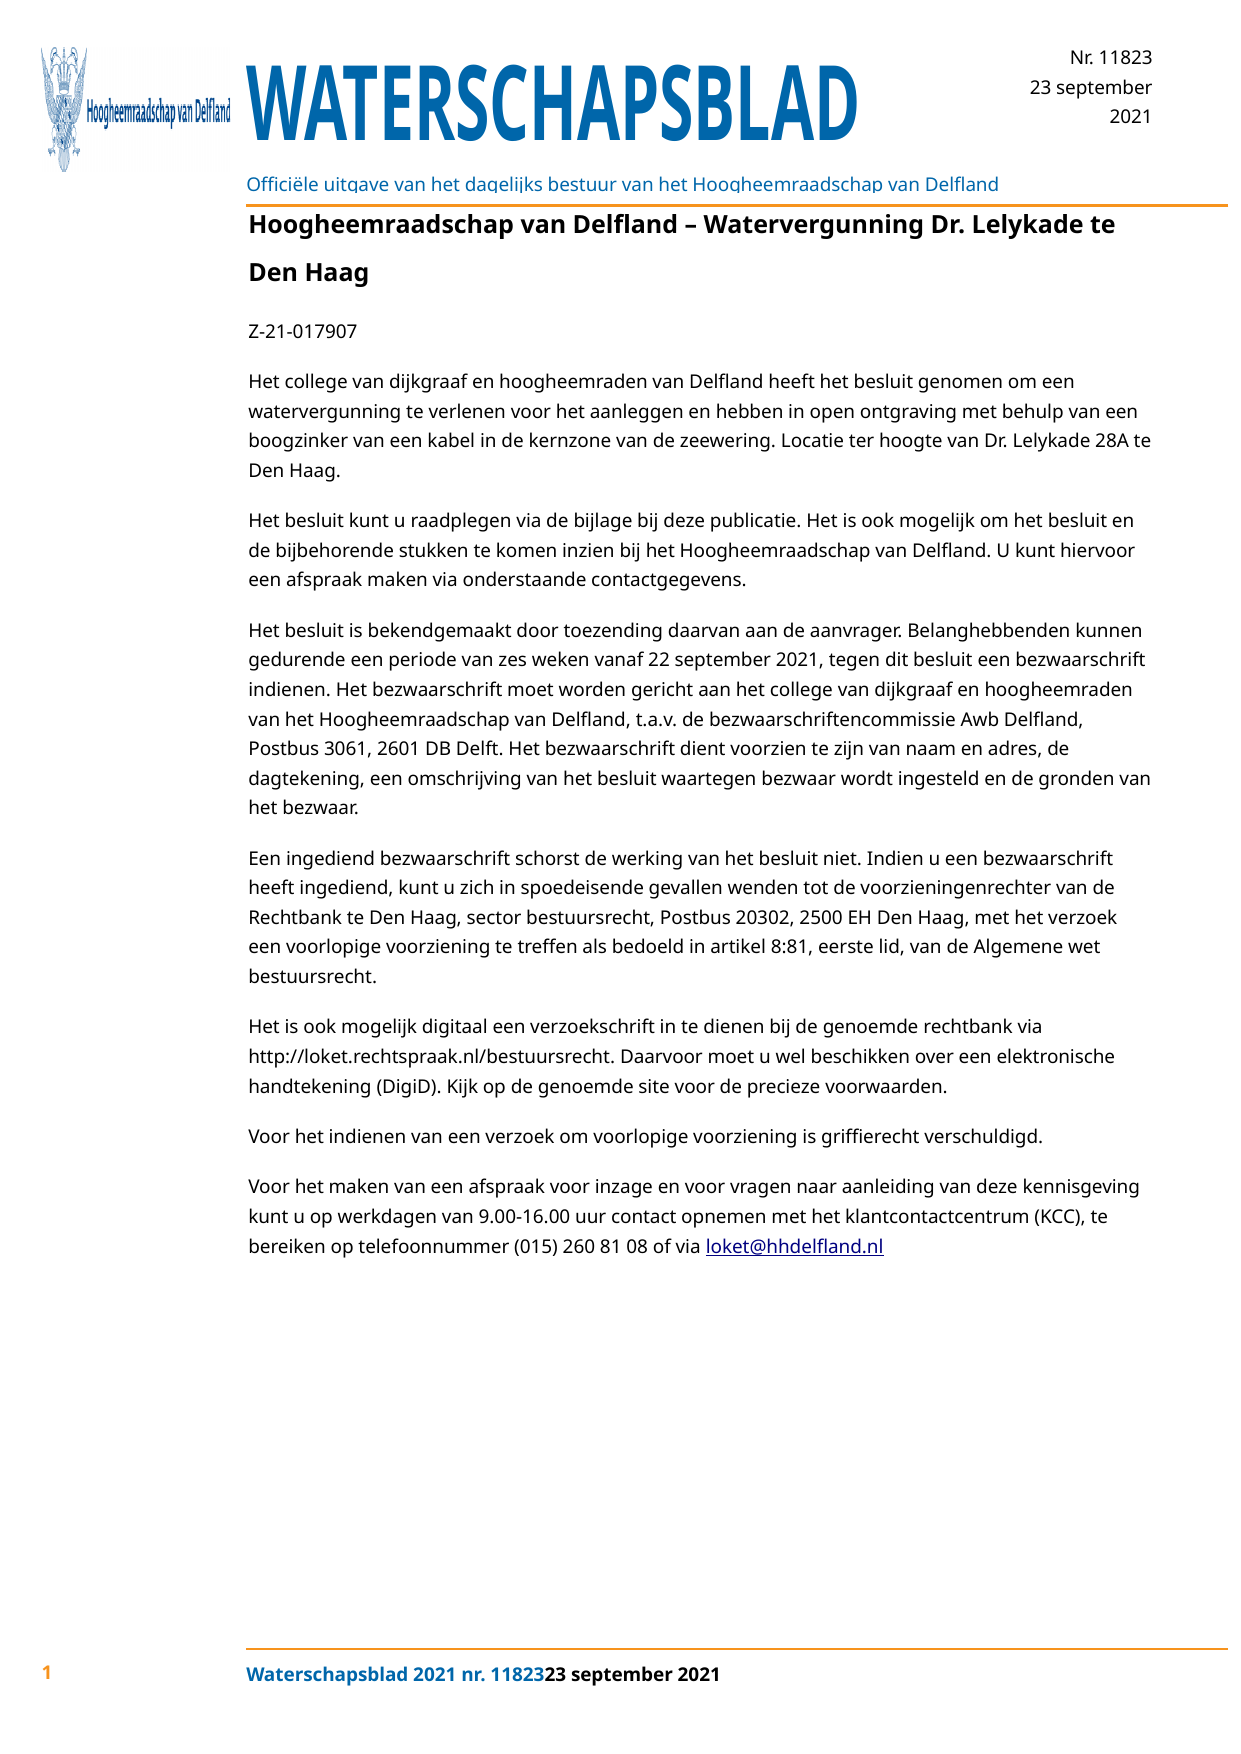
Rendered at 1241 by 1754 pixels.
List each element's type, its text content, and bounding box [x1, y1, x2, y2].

text Het college van dijkgraaf en hoogheemraden van Delfland heeft het besluit genomen om een watervergunning te verlenen voor het aanleggen en hebben in open ontgraving met behulp van een boogzinker van een kabel in de kernzone van de zeewering. Locatie ter hoogte van Dr. Lelykade 28A te Den Haag. [248, 368, 1152, 483]
text Het besluit kunt u raadplegen via de bijlage bij deze publicatie. Het is ook mogelijk om het besluit en de bijbehorende stukken te komen inzien bij het Hoogheemraadschap van Delfland. U kunt hiervoor een afspraak maken via onderstaande contactgegevens. [248, 507, 1152, 592]
text Een ingediend bezwaarschrift schorst de werking van het besluit niet. Indien u een bezwaarschrift heeft ingediend, kunt u zich in spoedeisende gevallen wenden tot de voorzieningenrechter van de Rechtbank te Den Haag, sector bestuursrecht, Postbus 20302, 2500 EH Den Haag, met het verzoek een voorlopige voorziening te treffen als bedoeld in artikel 8:81, eerste lid, van de Algemene wet bestuursrecht. [248, 845, 1152, 989]
picture [41, 47, 231, 172]
text Z-21-017907 [248, 318, 1152, 344]
text Hoogheemraadschap van Delfland – Watervergunning Dr. Lelykade te Den Haag [248, 207, 1152, 288]
text Voor het maken van een afspraak voor inzage en voor vragen naar aanleiding van deze kennisgeving kunt u op werkdagen van 9.00-16.00 uur contact opnemen met het klantcontactcentrum (KCC), te bereiken op telefoonnummer (015) 260 81 08 of via loket@hhdelfland.nl [248, 1174, 1152, 1259]
text Het besluit is bekendgemaakt door toezending daarvan aan de aanvrager. Belanghebbenden kunnen gedurende een periode van zes weken vanaf 22 september 2021, tegen dit besluit een bezwaarschrift indienen. Het bezwaarschrift moet worden gericht aan het college van dijkgraaf en hoogheemraden van het Hoogheemraadschap van Delfland, t.a.v. de bezwaarschriftencommissie Awb Delfland, Postbus 3061, 2601 DB Delft. Het bezwaarschrift dient voorzien te zijn van naam en adres, de dagtekening, een omschrijving van het besluit waartegen bezwaar wordt ingesteld en de gronden van het bezwaar. [248, 617, 1152, 820]
text Voor het indienen van een verzoek om voorlopige voorziening is griffierecht verschuldigd. [248, 1123, 1152, 1149]
text Het is ook mogelijk digitaal een verzoekschrift in te dienen bij de genoemde rechtbank via http://loket.rechtspraak.nl/bestuursrecht. Daarvoor moet u wel beschikken over een elektronische handtekening (DigiD). Kijk op de genoemde site voor de precieze voorwaarden. [248, 1014, 1152, 1099]
